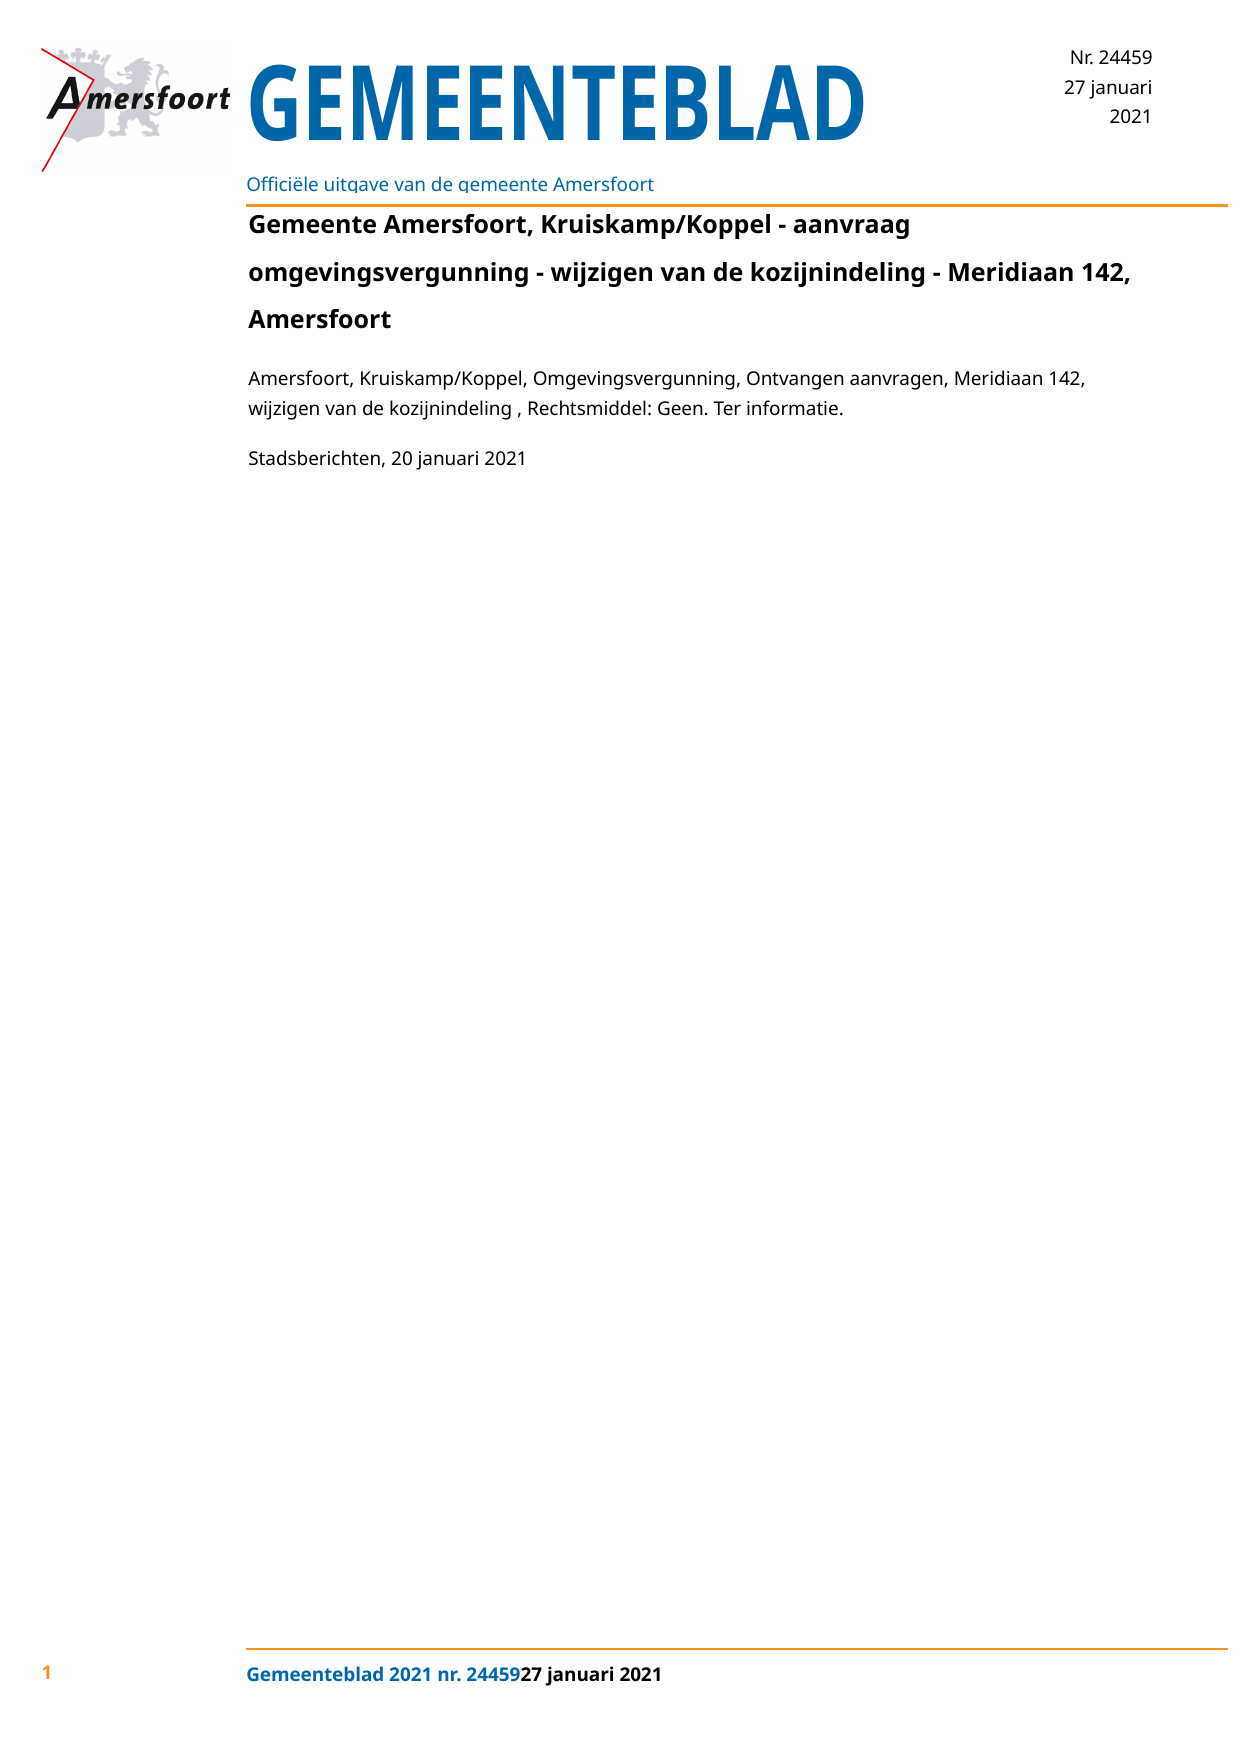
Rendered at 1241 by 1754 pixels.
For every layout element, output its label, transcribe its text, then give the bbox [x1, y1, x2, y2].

text Gemeente Amersfoort, Kruiskamp/Koppel - aanvraag omgevingsvergunning - wijzigen van de kozijnindeling - Meridiaan 142, Amersfoort [248, 207, 1152, 336]
text Stadsberichten, 20 januari 2021 [248, 446, 1152, 471]
picture [41, 47, 231, 172]
text Amersfoort, Kruiskamp/Koppel, Omgevingsvergunning, Ontvangen aanvragen, Meridiaan 142, wijzigen van de kozijnindeling , Rechtsmiddel: Geen. Ter informatie. [248, 366, 1152, 421]
